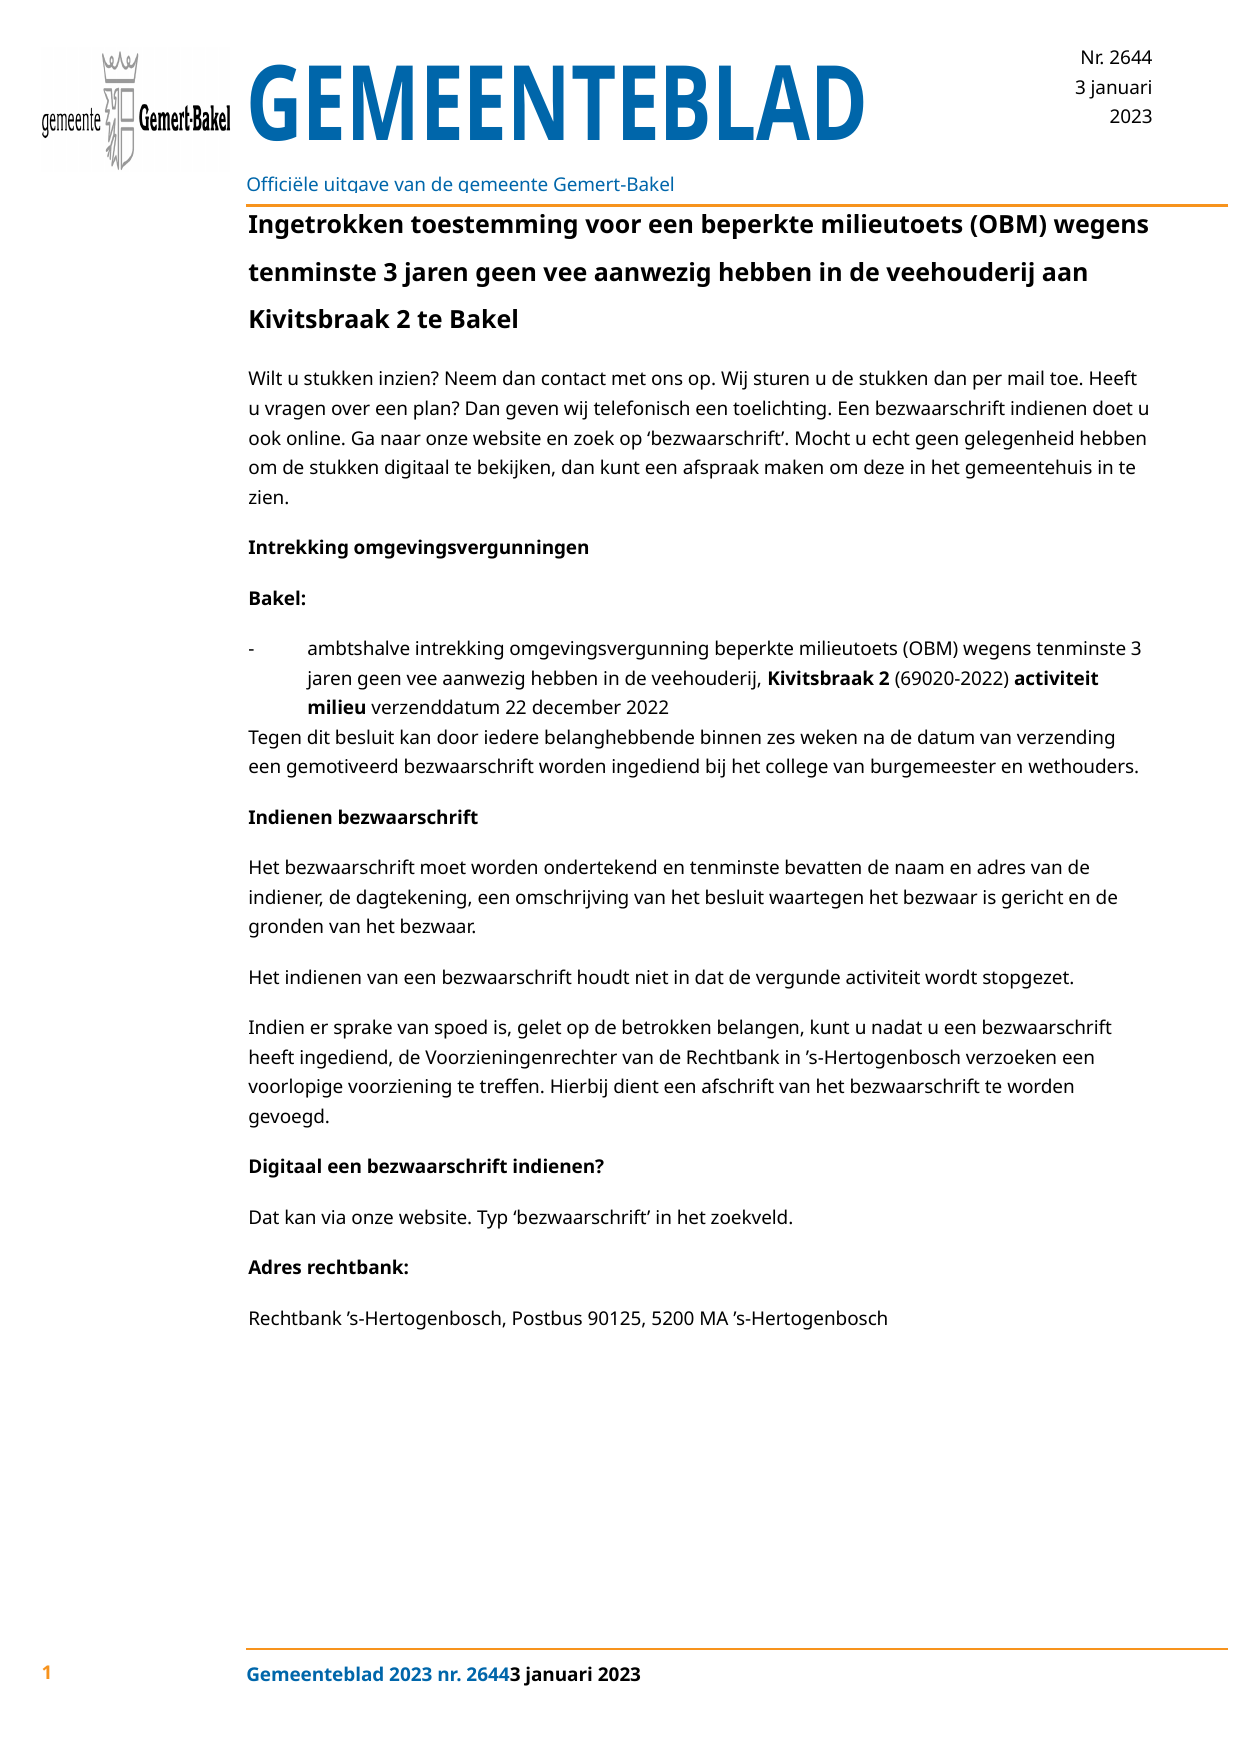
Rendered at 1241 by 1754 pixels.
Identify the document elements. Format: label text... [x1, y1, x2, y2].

text Dat kan via onze website. Typ ‘bezwaarschrift’ in het zoekveld. [248, 1204, 1152, 1229]
text Intrekking omgevingsvergunningen [248, 534, 1152, 560]
text Indienen bezwaarschrift [248, 804, 1152, 829]
picture [41, 47, 231, 172]
text Rechtbank ’s-Hertogenbosch, Postbus 90125, 5200 MA ’s-Hertogenbosch [248, 1305, 1152, 1330]
text Wilt u stukken inzien? Neem dan contact met ons op. Wij sturen u de stukken dan per mail toe. Heeft u vragen over een plan? Dan geven wij telefonisch een toelichting. Een bezwaarschrift indienen doet u ook online. Ga naar onze website en zoek op ‘bezwaarschrift’. Mocht u echt geen gelegenheid hebben om de stukken digitaal te bekijken, dan kunt een afspraak maken om deze in het gemeentehuis in te zien. [248, 366, 1152, 509]
text Indien er sprake van spoed is, gelet op de betrokken belangen, kunt u nadat u een bezwaarschrift heeft ingediend, de Voorzieningenrechter van de Rechtbank in ’s-Hertogenbosch verzoeken een voorlopige voorziening te treffen. Hierbij dient een afschrift van het bezwaarschrift te worden gevoegd. [248, 1014, 1152, 1129]
text Tegen dit besluit kan door iedere belanghebbende binnen zes weken na de datum van verzending een gemotiveerd bezwaarschrift worden ingediend bij het college van burgemeester en wethouders. [248, 724, 1152, 779]
list ambtshalve intrekking omgevingsvergunning beperkte milieutoets (OBM) wegens tenminste 3 jaren geen vee aanwezig hebben in de veehouderij, Kivitsbraak 2 (69020-2022) activiteit milieu verzenddatum 22 december 2022 [248, 635, 1152, 720]
text Het bezwaarschrift moet worden ondertekend en tenminste bevatten de naam en adres van de indiener, de dagtekening, een omschrijving van het besluit waartegen het bezwaar is gericht en de gronden van het bezwaar. [248, 854, 1152, 939]
text Adres rechtbank: [248, 1254, 1152, 1280]
text Bakel: [248, 585, 1152, 610]
text Het indienen van een bezwaarschrift houdt niet in dat de vergunde activiteit wordt stopgezet. [248, 964, 1152, 989]
text Ingetrokken toestemming voor een beperkte milieutoets (OBM) wegens tenminste 3 jaren geen vee aanwezig hebben in de veehouderij aan Kivitsbraak 2 te Bakel [248, 207, 1152, 336]
text Digitaal een bezwaarschrift indienen? [248, 1153, 1152, 1179]
